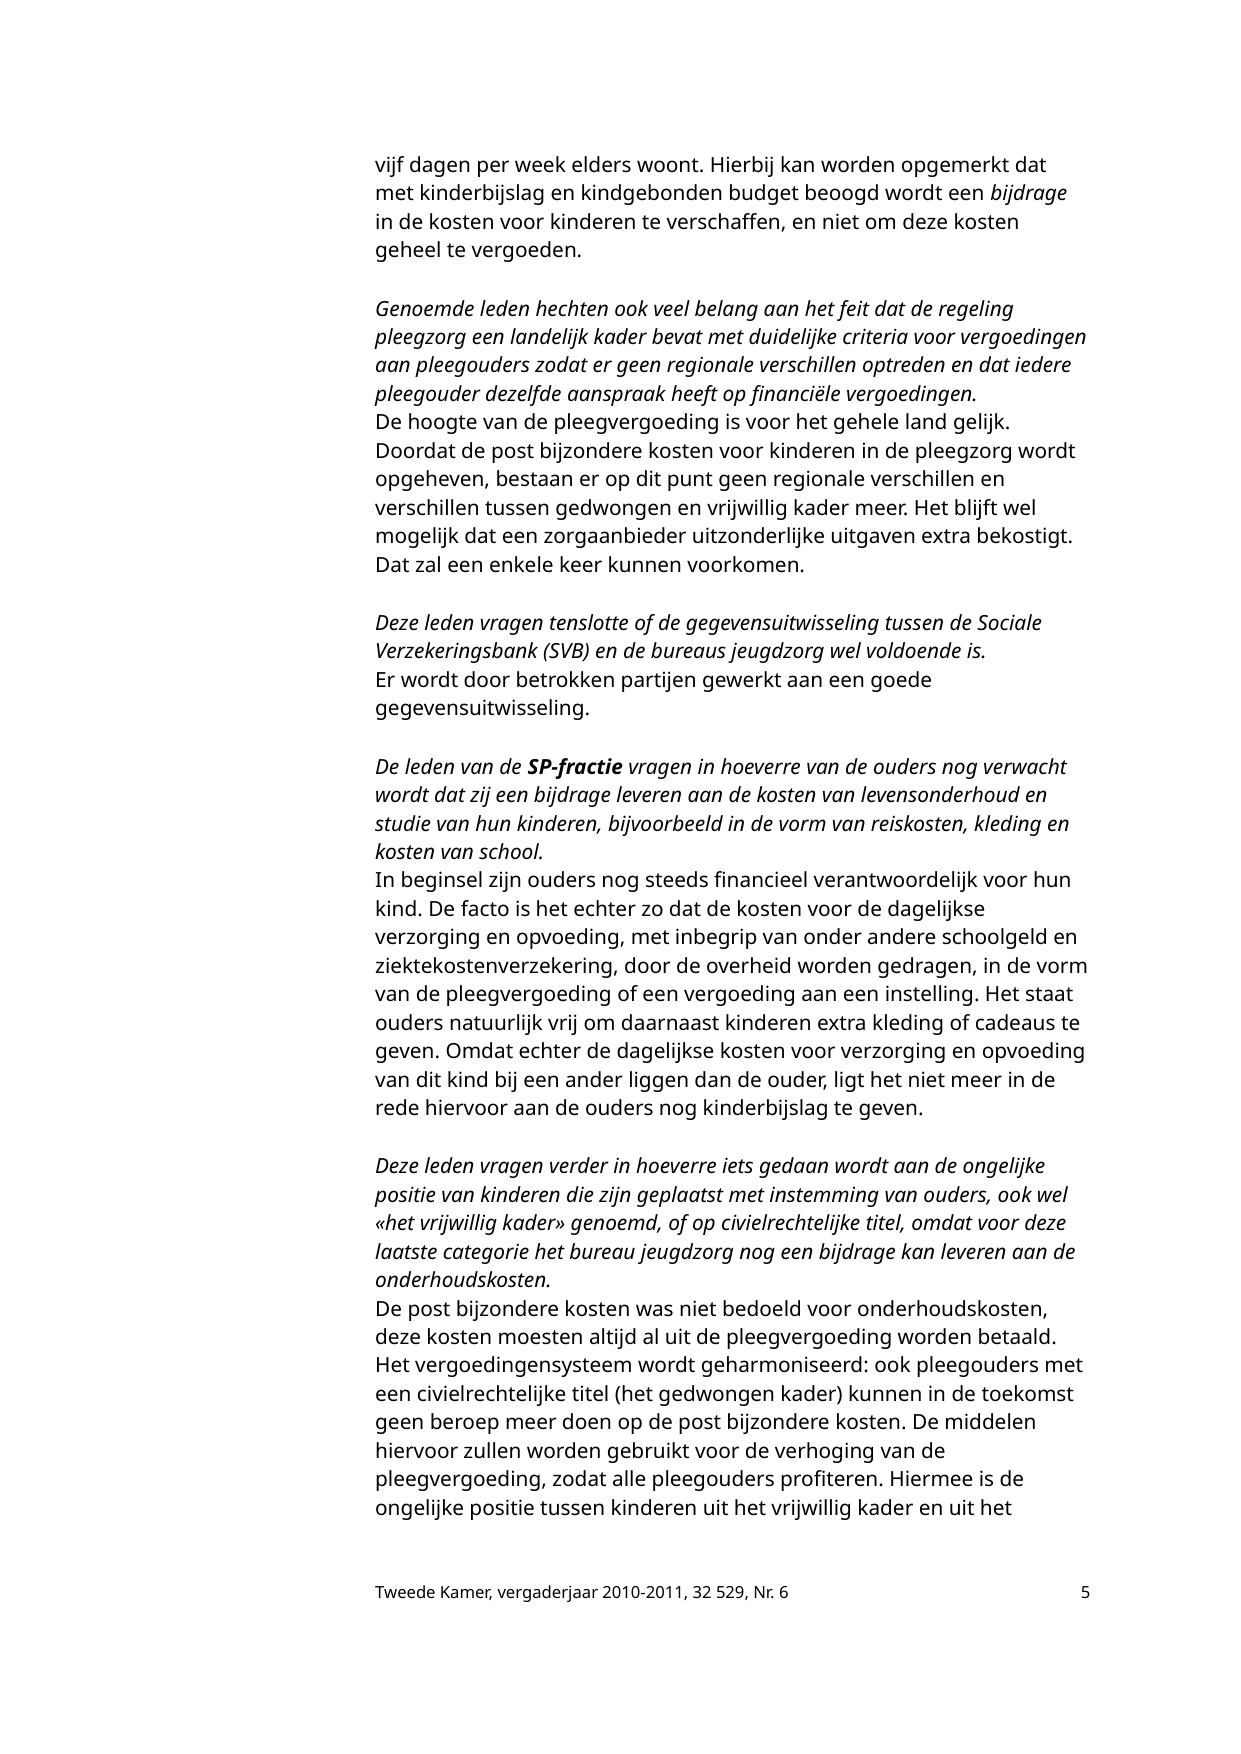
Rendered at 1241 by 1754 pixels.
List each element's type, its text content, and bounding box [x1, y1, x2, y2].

text In beginsel zijn ouders nog steeds financieel verantwoordelijk voor hun kind. De facto is het echter zo dat de kosten voor de dagelijkse verzorging en opvoeding, met inbegrip van onder andere schoolgeld en ziektekostenverzekering, door de overheid worden gedragen, in de vorm van de pleegvergoeding of een vergoeding aan een instelling. Het staat ouders natuurlijk vrij om daarnaast kinderen extra kleding of cadeaus te geven. Omdat echter de dagelijkse kosten voor verzorging en opvoeding van dit kind bij een ander liggen dan de ouder, ligt het niet meer in de rede hiervoor aan de ouders nog kinderbijslag te geven. [375, 866, 1090, 1122]
text Er wordt door betrokken partijen gewerkt aan een goede gegevensuitwisseling. [375, 665, 1090, 722]
text vijf dagen per week elders woont. Hierbij kan worden opgemerkt dat met kinderbijslag en kindgebonden budget beoogd wordt een bijdrage in de kosten voor kinderen te verschaffen, en niet om deze kosten geheel te vergoeden. [375, 150, 1090, 264]
text De post bijzondere kosten was niet bedoeld voor onderhoudskosten, deze kosten moesten altijd al uit de pleegvergoeding worden betaald. Het vergoedingensysteem wordt geharmoniseerd: ook pleegouders met een civielrechtelijke titel (het gedwongen kader) kunnen in de toekomst geen beroep meer doen op de post bijzondere kosten. De middelen hiervoor zullen worden gebruikt voor de verhoging van de pleegvergoeding, zodat alle pleegouders profiteren. Hiermee is de ongelijke positie tussen kinderen uit het vrijwillig kader en uit het [375, 1294, 1090, 1521]
text Deze leden vragen verder in hoeverre iets gedaan wordt aan de ongelijke positie van kinderen die zijn geplaatst met instemming van ouders, ook wel «het vrijwillig kader» genoemd, of op civielrechtelijke titel, omdat voor deze laatste categorie het bureau jeugdzorg nog een bijdrage kan leveren aan de onderhoudskosten. [375, 1152, 1090, 1294]
text De leden van de SP-fractie vragen in hoeverre van de ouders nog verwacht wordt dat zij een bijdrage leveren aan de kosten van levensonderhoud en studie van hun kinderen, bijvoorbeeld in de vorm van reiskosten, kleding en kosten van school. [375, 752, 1090, 866]
text Genoemde leden hechten ook veel belang aan het feit dat de regeling pleegzorg een landelijk kader bevat met duidelijke criteria voor vergoedingen aan pleegouders zodat er geen regionale verschillen optreden en dat iedere pleegouder dezelfde aanspraak heeft op financiële vergoedingen. [375, 294, 1090, 407]
text Deze leden vragen tenslotte of de gegevensuitwisseling tussen de Sociale Verzekeringsbank (SVB) en de bureaus jeugdzorg wel voldoende is. [375, 608, 1090, 665]
text De hoogte van de pleegvergoeding is voor het gehele land gelijk. Doordat de post bijzondere kosten voor kinderen in de pleegzorg wordt opgeheven, bestaan er op dit punt geen regionale verschillen en verschillen tussen gedwongen en vrijwillig kader meer. Het blijft wel mogelijk dat een zorgaanbieder uitzonderlijke uitgaven extra bekostigt. Dat zal een enkele keer kunnen voorkomen. [375, 407, 1090, 578]
